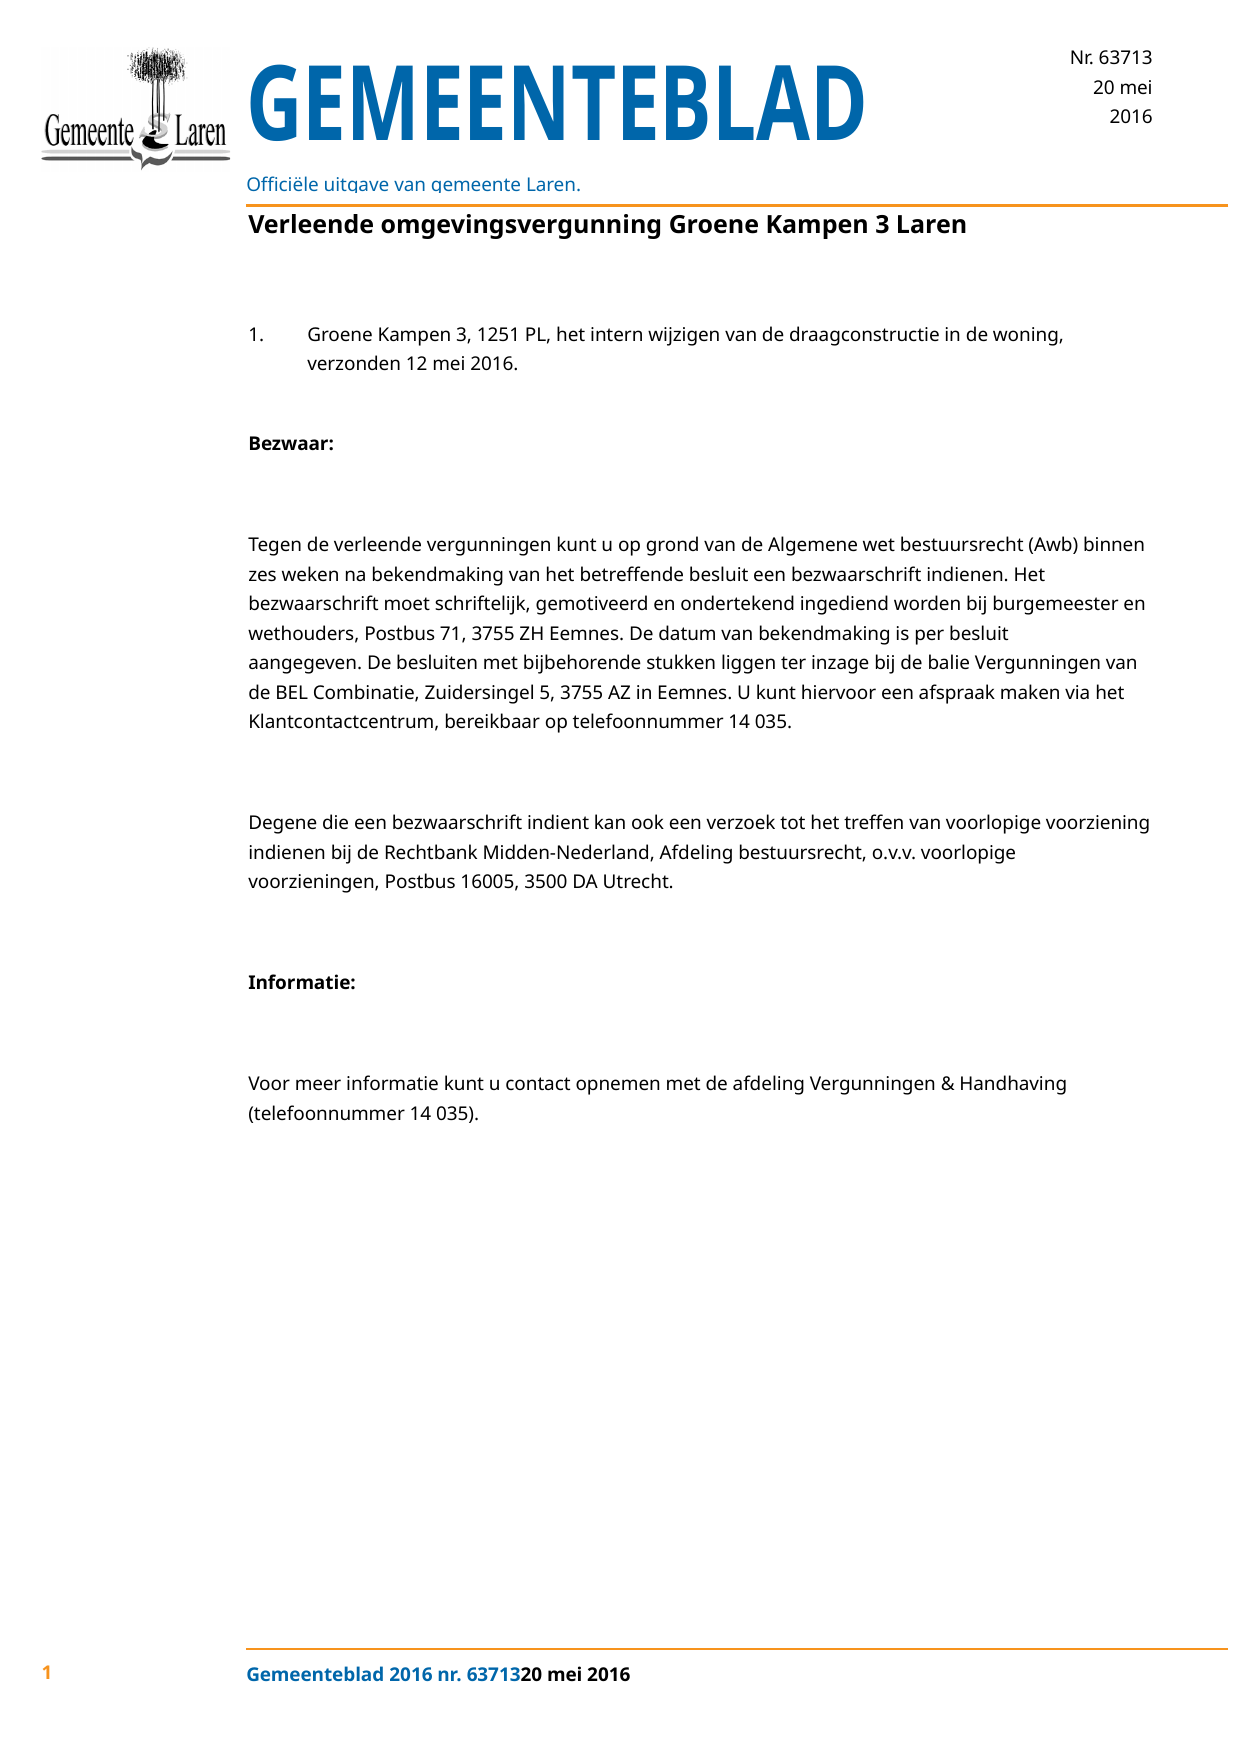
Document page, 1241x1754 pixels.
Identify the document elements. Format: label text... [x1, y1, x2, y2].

text Bezwaar: [248, 430, 1152, 456]
text Voor meer informatie kunt u contact opnemen met de afdeling Vergunningen & Handhaving (telefoonnummer 14 035). [248, 1070, 1152, 1126]
list Groene Kampen 3, 1251 PL, het intern wijzigen van de draagconstructie in de woning, verzonden 12 mei 2016. [248, 321, 1152, 376]
text Tegen de verleende vergunningen kunt u op grond van de Algemene wet bestuursrecht (Awb) binnen zes weken na bekendmaking van het betreffende besluit een bezwaarschrift indienen. Het bezwaarschrift moet schriftelijk, gemotiveerd en ondertekend ingediend worden bij burgemeester en wethouders, Postbus 71, 3755 ZH Eemnes. De datum van bekendmaking is per besluit aangegeven. De besluiten met bijbehorende stukken liggen ter inzage bij de balie Vergunningen van de BEL Combinatie, Zuidersingel 5, 3755 AZ in Eemnes. U kunt hiervoor een afspraak maken via het Klantcontactcentrum, bereikbaar op telefoonnummer 14 035. [248, 531, 1152, 734]
text Degene die een bezwaarschrift indient kan ook een verzoek tot het treffen van voorlopige voorziening indienen bij de Rechtbank Midden-Nederland, Afdeling bestuursrecht, o.v.v. voorlopige voorzieningen, Postbus 16005, 3500 DA Utrecht. [248, 809, 1152, 894]
text Informatie: [248, 969, 1152, 995]
text Verleende omgevingsvergunning Groene Kampen 3 Laren [248, 207, 1152, 241]
picture [41, 47, 231, 172]
